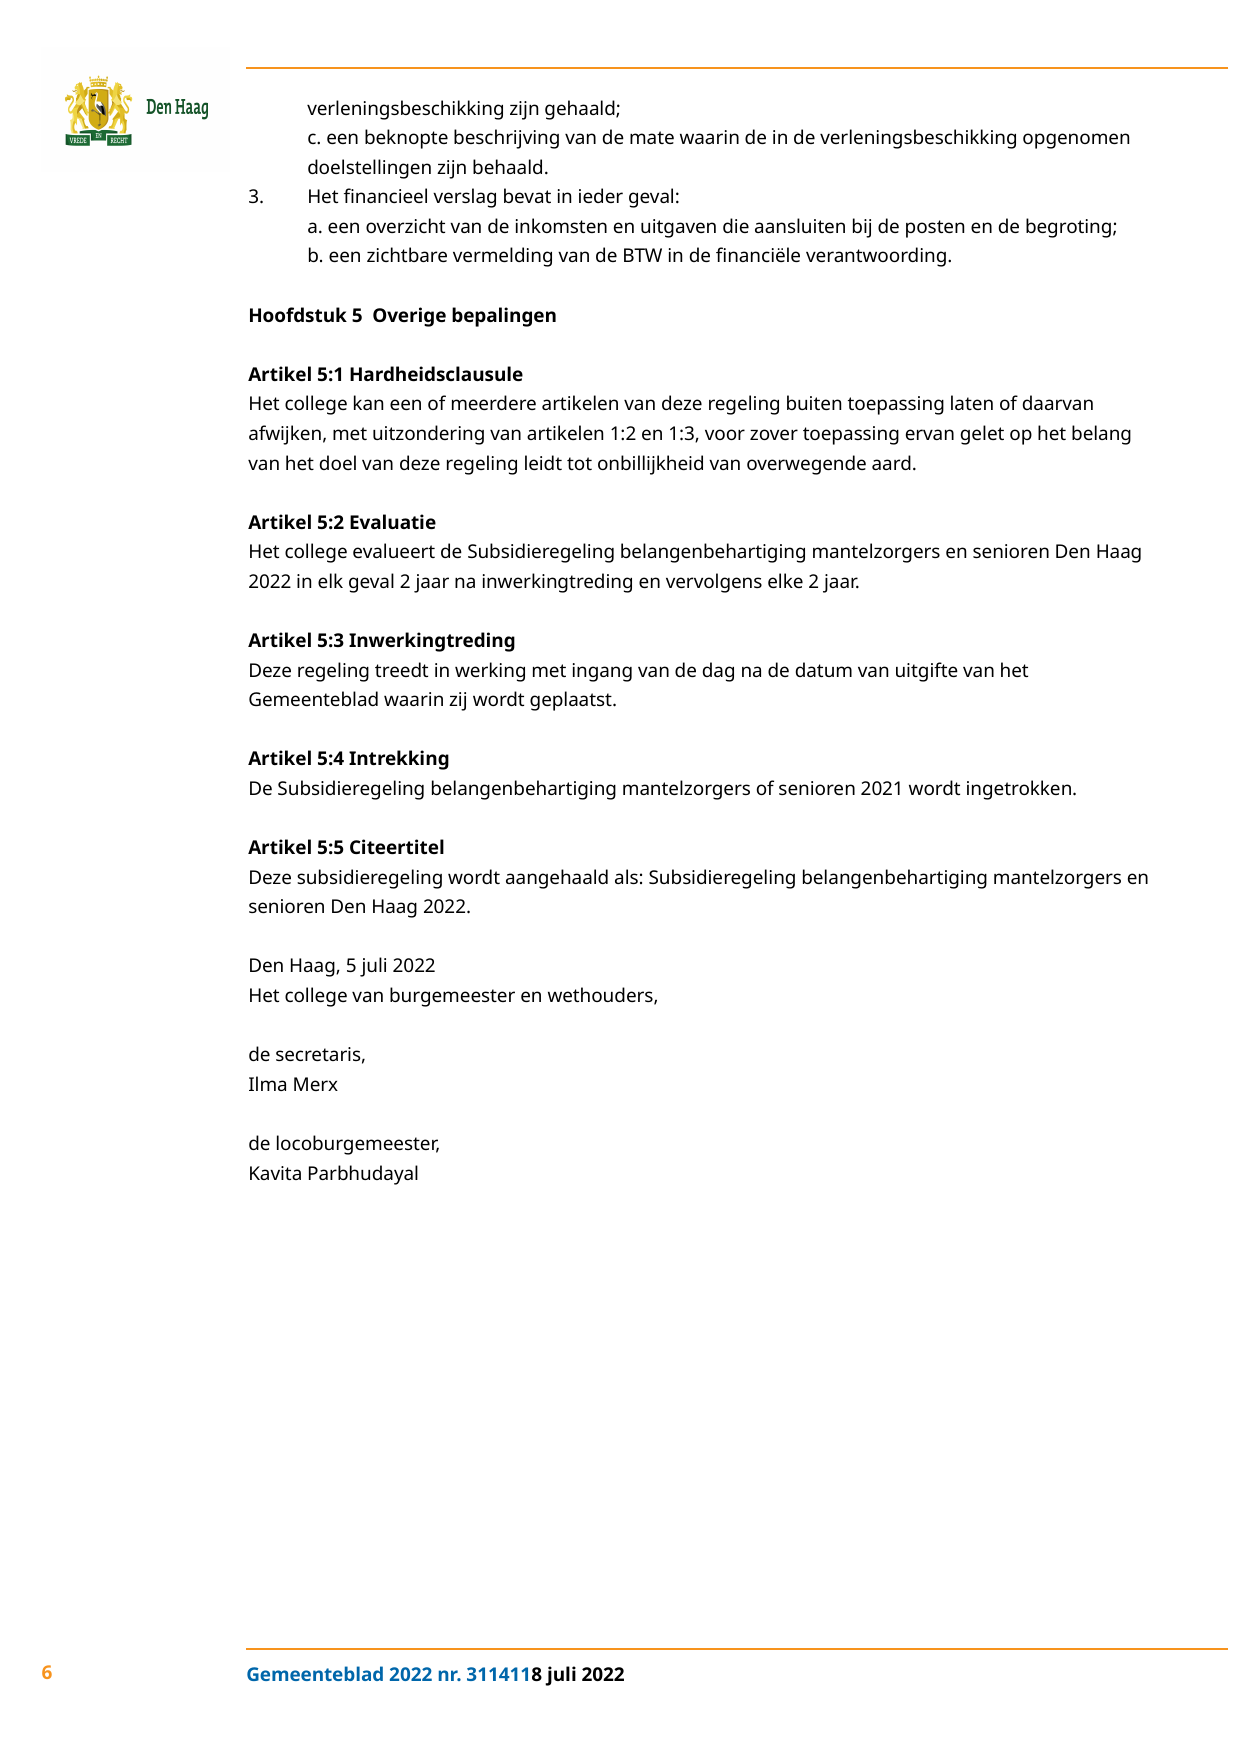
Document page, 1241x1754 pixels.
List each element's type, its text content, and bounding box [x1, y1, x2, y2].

text Artikel 5:4 Intrekking [248, 746, 1152, 771]
text Het college kan een of meerdere artikelen van deze regeling buiten toepassing laten of daarvan afwijken, met uitzondering van artikelen 1:2 en 1:3, voor zover toepassing ervan gelet op het belang van het doel van deze regeling leidt tot onbillijkheid van overwegende aard. [248, 391, 1152, 476]
text Artikel 5:5 Citeertitel [248, 834, 1152, 860]
text Artikel 5:2 Evaluatie [248, 509, 1152, 535]
text Kavita Parbhudayal [248, 1160, 1152, 1186]
list c. een beknopte beschrijving van de mate waarin de in de verleningsbeschikking opgenomen doelstellingen zijn behaald. [248, 124, 1152, 180]
text Hoofdstuk 5 Overige bepalingen [248, 302, 1152, 328]
text Het college evalueert de Subsidieregeling belangenbehartiging mantelzorgers en senioren Den Haag 2022 in elk geval 2 jaar na inwerkingtreding en vervolgens elke 2 jaar. [248, 538, 1152, 594]
text Deze regeling treedt in werking met ingang van de dag na de datum van uitgifte van het Gemeenteblad waarin zij wordt geplaatst. [248, 657, 1152, 712]
list verleningsbeschikking zijn gehaald; [248, 95, 1152, 121]
text de locoburgemeester, [248, 1130, 1152, 1156]
text de secretaris, [248, 1041, 1152, 1067]
text Artikel 5:3 Inwerkingtreding [248, 627, 1152, 653]
list b. een zichtbare vermelding van de BTW in de financiële verantwoording. [248, 243, 1152, 268]
text Deze subsidieregeling wordt aangehaald als: Subsidieregeling belangenbehartiging mantelzorgers en senioren Den Haag 2022. [248, 864, 1152, 919]
list Het financieel verslag bevat in ieder geval: [248, 183, 1152, 209]
text Artikel 5:1 Hardheidsclausule [248, 361, 1152, 387]
text Ilma Merx [248, 1071, 1152, 1097]
text Den Haag, 5 juli 2022 [248, 953, 1152, 978]
picture [41, 47, 231, 172]
list a. een overzicht van de inkomsten en uitgaven die aansluiten bij de posten en de begroting; [248, 213, 1152, 239]
text De Subsidieregeling belangenbehartiging mantelzorgers of senioren 2021 wordt ingetrokken. [248, 775, 1152, 801]
text Het college van burgemeester en wethouders, [248, 982, 1152, 1008]
